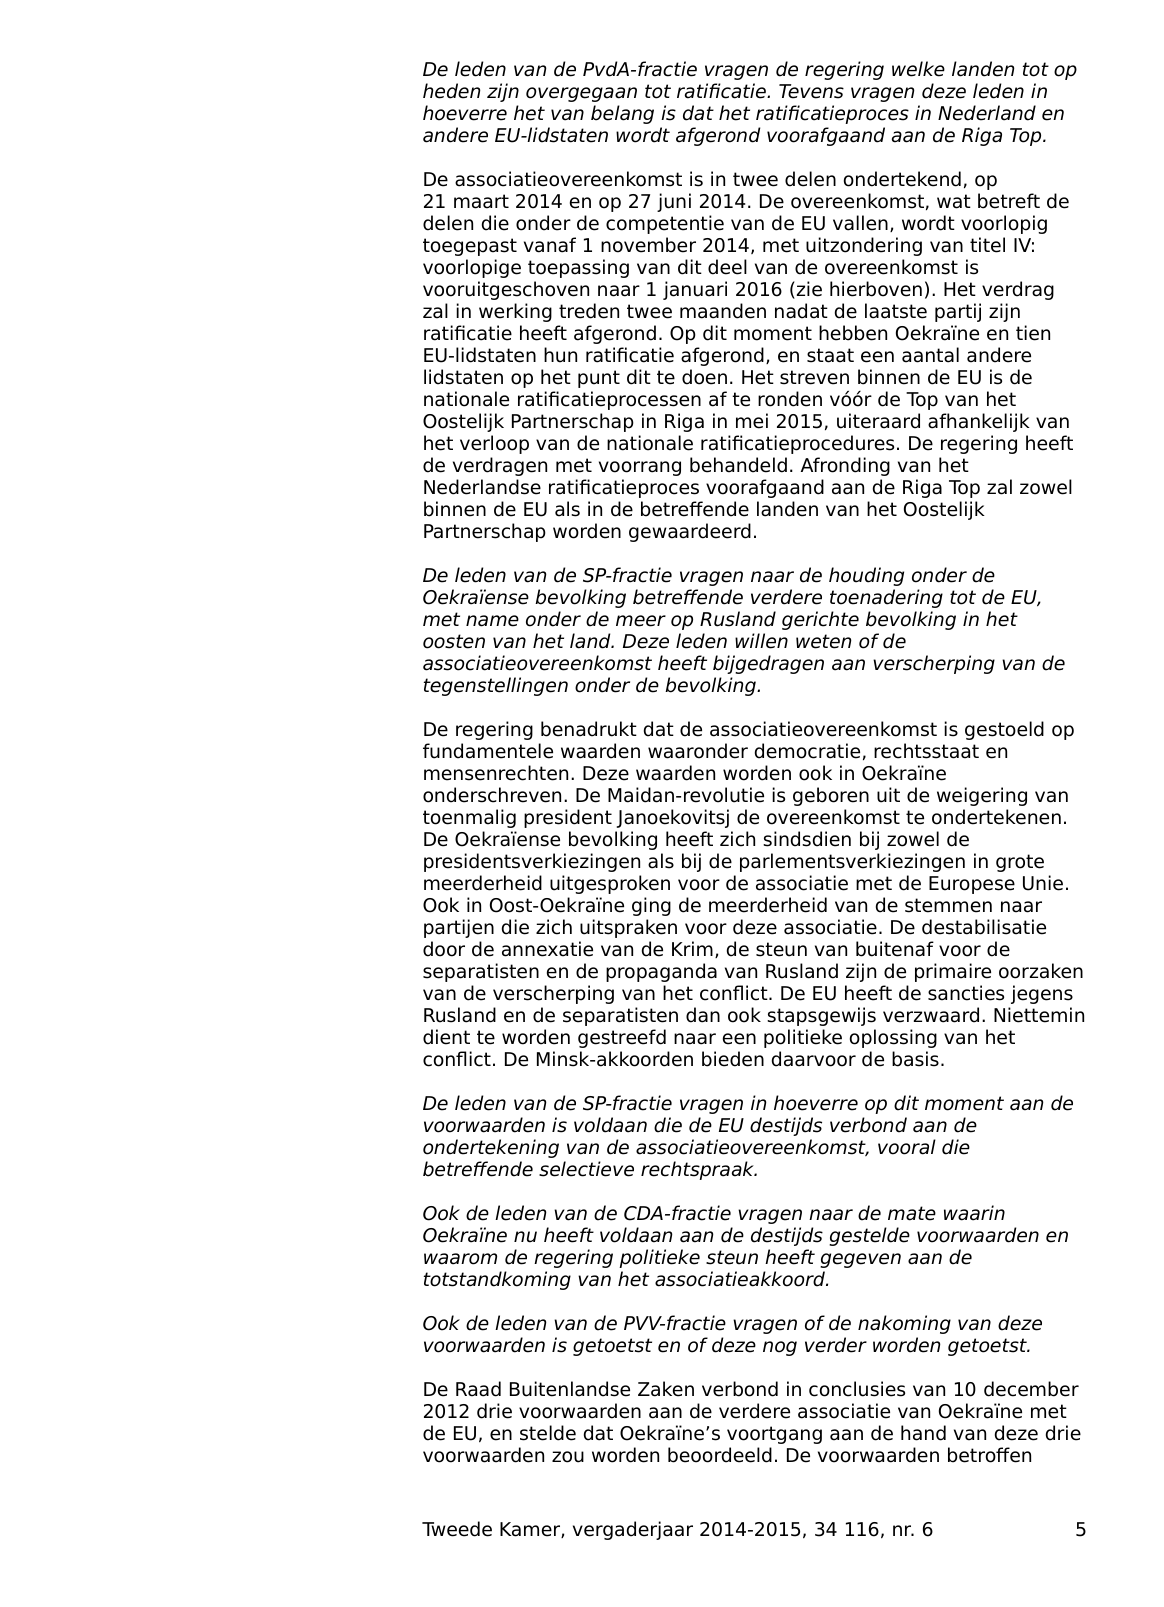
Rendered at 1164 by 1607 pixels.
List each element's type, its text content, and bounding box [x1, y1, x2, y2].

text Ook de leden van de PVV-fractie vragen of de nakoming van deze voorwaarden is getoetst en of deze nog verder worden getoetst. [422, 1313, 1087, 1357]
text De leden van de SP-fractie vragen naar de houding onder de Oekraïense bevolking betreffende verdere toenadering tot de EU, met name onder de meer op Rusland gerichte bevolking in het oosten van het land. Deze leden willen weten of de associatieovereenkomst heeft bijgedragen aan verscherping van de tegenstellingen onder de bevolking. [422, 565, 1087, 697]
text De regering benadrukt dat de associatieovereenkomst is gestoeld op fundamentele waarden waaronder democratie, rechtsstaat en mensenrechten. Deze waarden worden ook in Oekraïne onderschreven. De Maidan-revolutie is geboren uit de weigering van toenmalig president Janoekovitsj de overeenkomst te ondertekenen. [422, 719, 1087, 829]
text Ook de leden van de CDA-fractie vragen naar de mate waarin Oekraïne nu heeft voldaan aan de destijds gestelde voorwaarden en waarom de regering politieke steun heeft gegeven aan de totstandkoming van het associatieakkoord. [422, 1203, 1087, 1291]
text De leden van de PvdA-fractie vragen de regering welke landen tot op heden zijn overgegaan tot ratificatie. Tevens vragen deze leden in hoeverre het van belang is dat het ratificatieproces in Nederland en andere EU-lidstaten wordt afgerond voorafgaand aan de Riga Top. [422, 59, 1087, 147]
text De associatieovereenkomst is in twee delen ondertekend, op 21 maart 2014 en op 27 juni 2014. De overeenkomst, wat betreft de delen die onder de competentie van de EU vallen, wordt voorlopig toegepast vanaf 1 november 2014, met uitzondering van titel IV: voorlopige toepassing van dit deel van de overeenkomst is vooruitgeschoven naar 1 januari 2016 (zie hierboven). Het verdrag zal in werking treden twee maanden nadat de laatste partij zijn ratificatie heeft afgerond. Op dit moment hebben Oekraïne en tien EU-lidstaten hun ratificatie afgerond, en staat een aantal andere lidstaten op het punt dit te doen. Het streven binnen de EU is de nationale ratificatieprocessen af te ronden vóór de Top van het Oostelijk Partnerschap in Riga in mei 2015, uiteraard afhankelijk van het verloop van de nationale ratificatieprocedures. De regering heeft de verdragen met voorrang behandeld. Afronding van het Nederlandse ratificatieproces voorafgaand aan de Riga Top zal zowel binnen de EU als in de betreffende landen van het Oostelijk Partnerschap worden gewaardeerd. [422, 169, 1087, 543]
text De leden van de SP-fractie vragen in hoeverre op dit moment aan de voorwaarden is voldaan die de EU destijds verbond aan de ondertekening van de associatieovereenkomst, vooral die betreffende selectieve rechtspraak. [422, 1093, 1087, 1181]
text De Oekraïense bevolking heeft zich sindsdien bij zowel de presidentsverkiezingen als bij de parlementsverkiezingen in grote meerderheid uitgesproken voor de associatie met de Europese Unie. Ook in Oost-Oekraïne ging de meerderheid van de stemmen naar partijen die zich uitspraken voor deze associatie. De destabilisatie door de annexatie van de Krim, de steun van buitenaf voor de separatisten en de propaganda van Rusland zijn de primaire oorzaken van de verscherping van het conflict. De EU heeft de sancties jegens Rusland en de separatisten dan ook stapsgewijs verzwaard. Niettemin dient te worden gestreefd naar een politieke oplossing van het conflict. De Minsk-akkoorden bieden daarvoor de basis. [422, 829, 1087, 1071]
text De Raad Buitenlandse Zaken verbond in conclusies van 10 december 2012 drie voorwaarden aan de verdere associatie van Oekraïne met de EU, en stelde dat Oekraïne’s voortgang aan de hand van deze drie voorwaarden zou worden beoordeeld. De voorwaarden betroffen [422, 1379, 1087, 1467]
